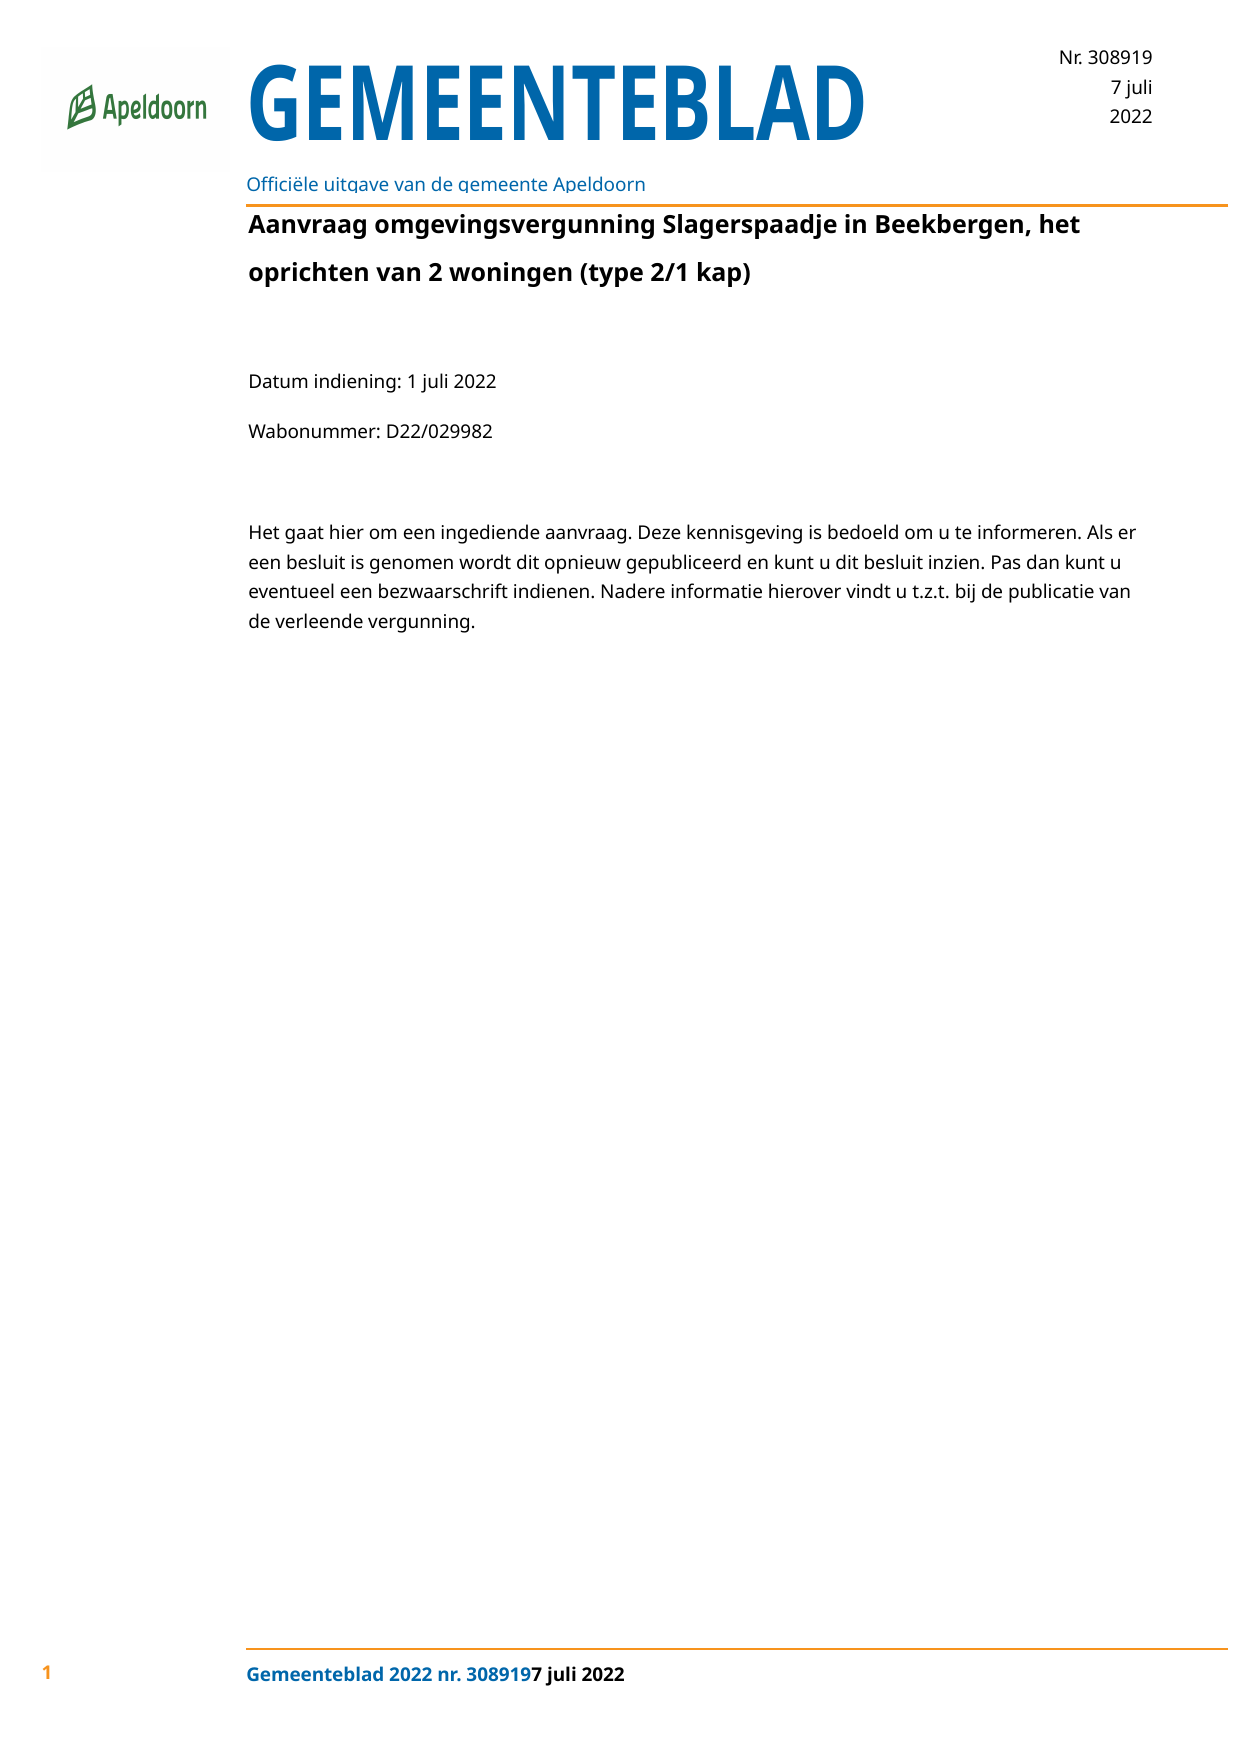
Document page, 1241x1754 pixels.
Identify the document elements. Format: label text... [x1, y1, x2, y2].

text Het gaat hier om een ingediende aanvraag. Deze kennisgeving is bedoeld om u te informeren. Als er een besluit is genomen wordt dit opnieuw gepubliceerd en kunt u dit besluit inzien. Pas dan kunt u eventueel een bezwaarschrift indienen. Nadere informatie hierover vindt u t.z.t. bij de publicatie van de verleende vergunning. [248, 519, 1152, 634]
text Aanvraag omgevingsvergunning Slagerspaadje in Beekbergen, het oprichten van 2 woningen (type 2/1 kap) [248, 207, 1152, 288]
text Datum indiening: 1 juli 2022 [248, 368, 1152, 394]
picture [41, 47, 231, 172]
text Wabonummer: D22/029982 [248, 419, 1152, 444]
